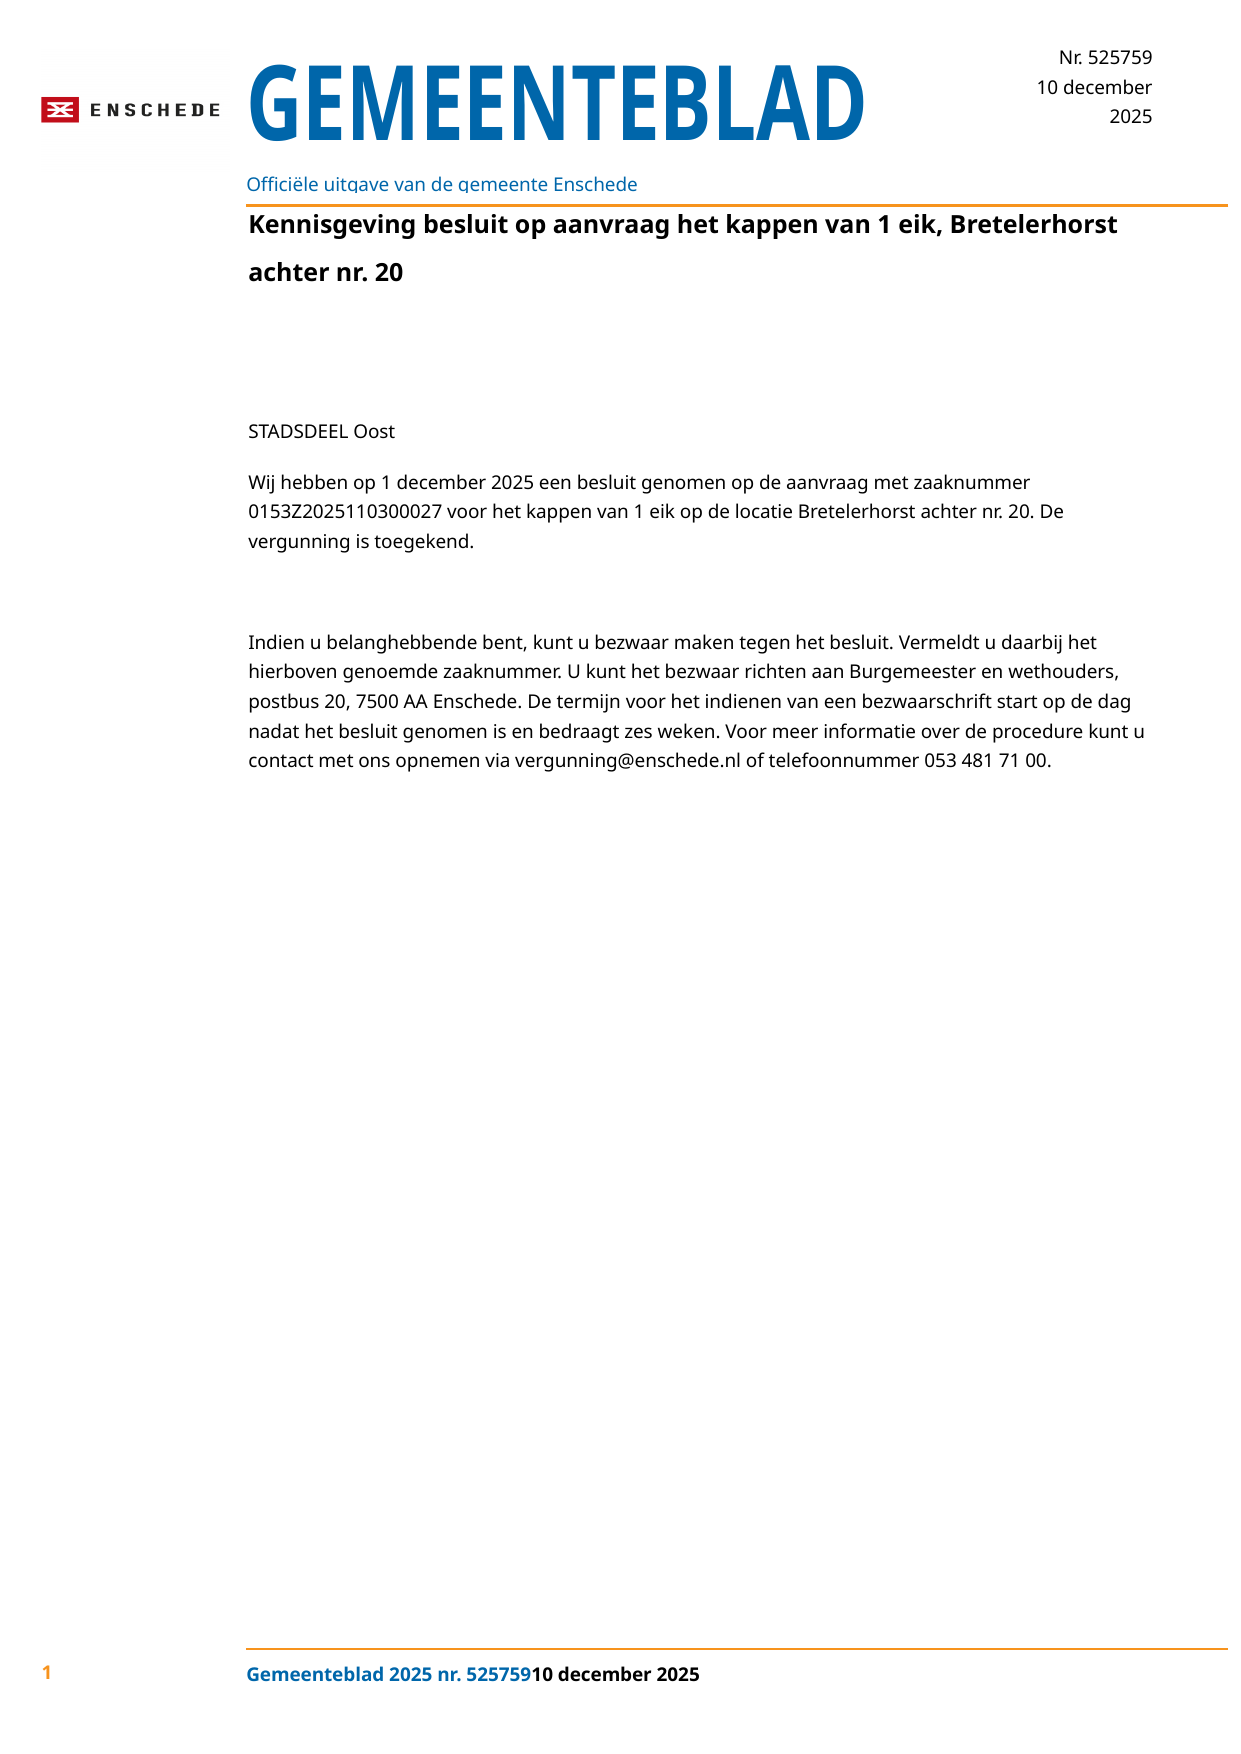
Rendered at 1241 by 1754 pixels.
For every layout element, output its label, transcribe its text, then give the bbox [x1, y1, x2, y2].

text Wij hebben op 1 december 2025 een besluit genomen op de aanvraag met zaaknummer 0153Z2025110300027 voor het kappen van 1 eik op de locatie Bretelerhorst achter nr. 20. De vergunning is toegekend. [248, 469, 1152, 554]
picture [41, 47, 231, 172]
text STADSDEEL Oost [248, 419, 1152, 444]
text Indien u belanghebbende bent, kunt u bezwaar maken tegen het besluit. Vermeldt u daarbij het hierboven genoemde zaaknummer. U kunt het bezwaar richten aan Burgemeester en wethouders, postbus 20, 7500 AA Enschede. De termijn voor het indienen van een bezwaarschrift start op de dag nadat het besluit genomen is en bedraagt zes weken. Voor meer informatie over de procedure kunt u contact met ons opnemen via vergunning@enschede.nl of telefoonnummer 053 481 71 00. [248, 629, 1152, 773]
text Kennisgeving besluit op aanvraag het kappen van 1 eik, Bretelerhorst achter nr. 20 [248, 207, 1152, 288]
